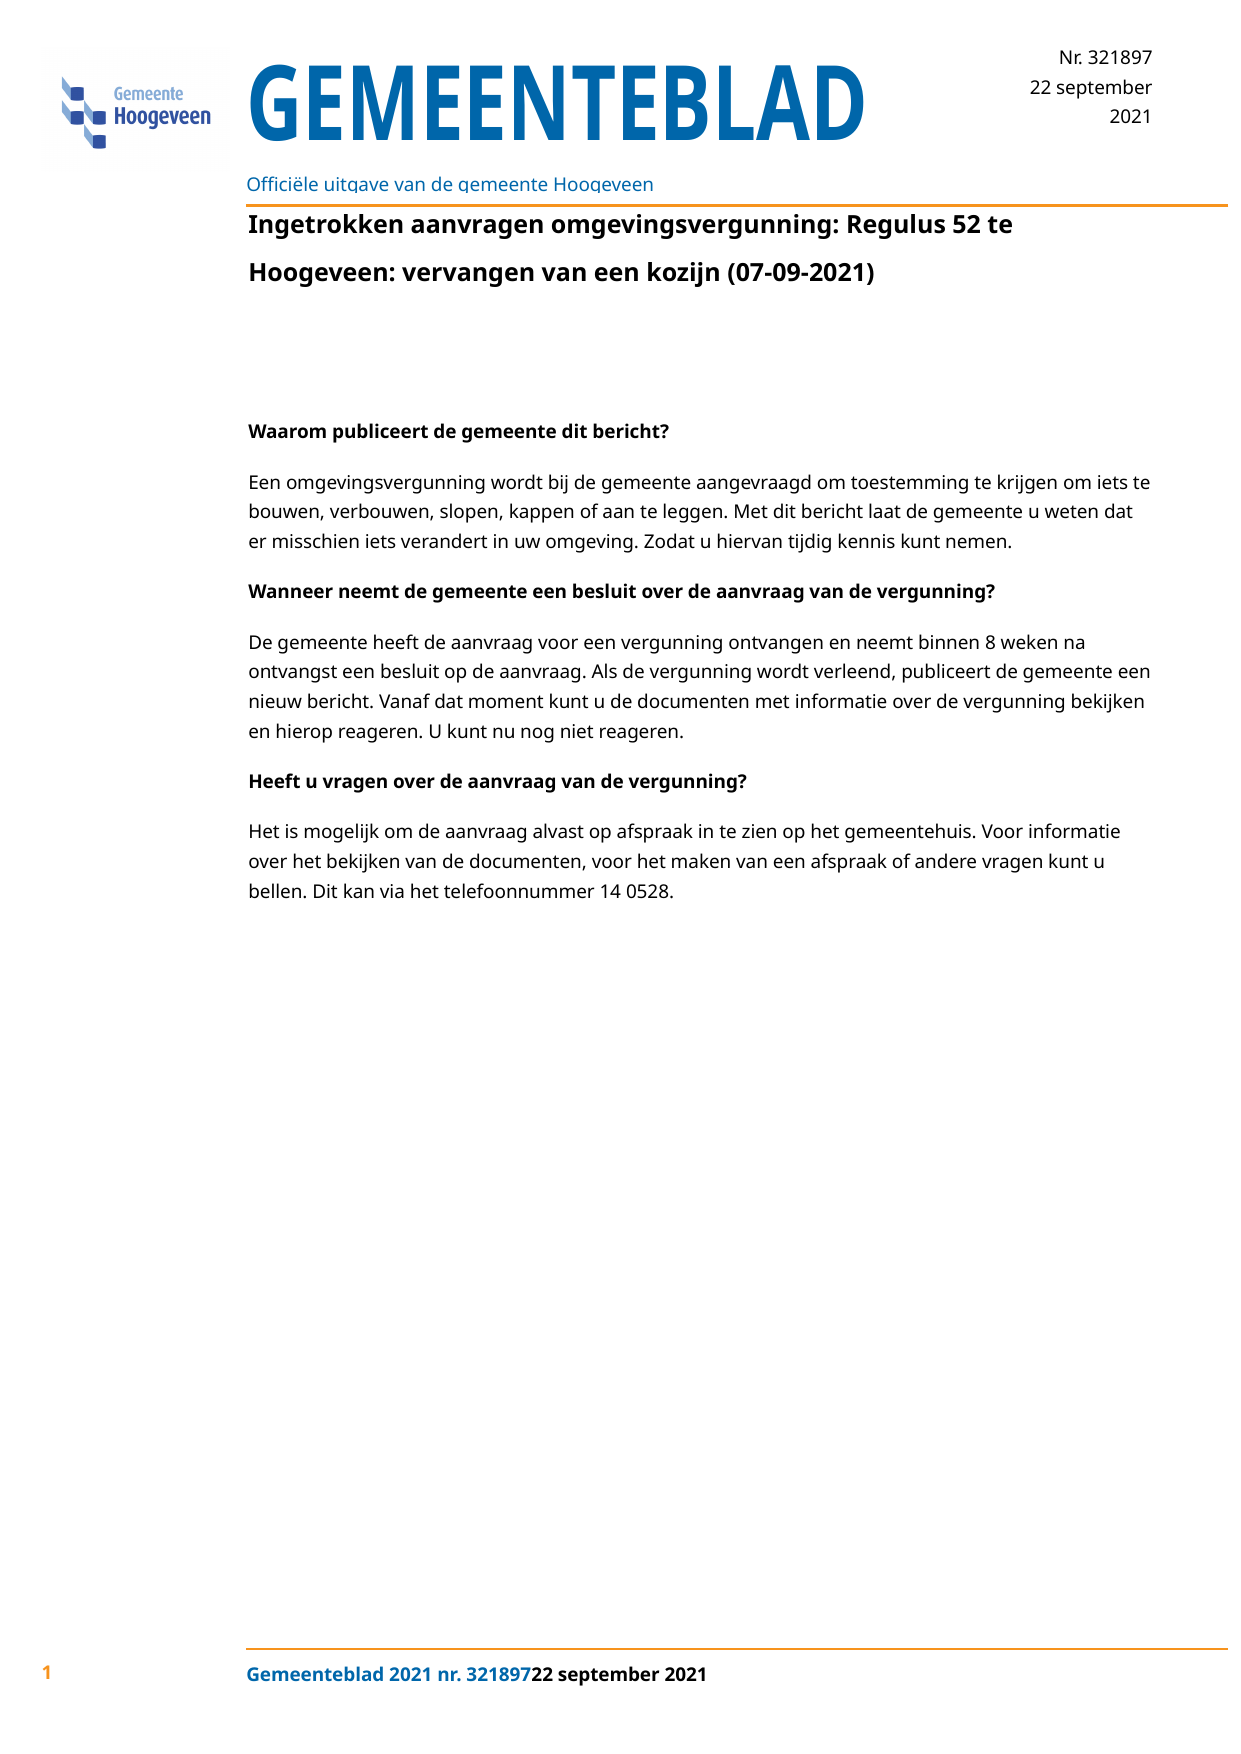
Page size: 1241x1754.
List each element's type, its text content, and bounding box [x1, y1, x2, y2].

picture [41, 47, 231, 172]
text Ingetrokken aanvragen omgevingsvergunning: Regulus 52 te Hoogeveen: vervangen van een kozijn (07-09-2021) [248, 207, 1152, 288]
text Wanneer neemt de gemeente een besluit over de aanvraag van de vergunning? [248, 579, 1152, 604]
text Heeft u vragen over de aanvraag van de vergunning? [248, 768, 1152, 794]
text Waarom publiceert de gemeente dit bericht? [248, 419, 1152, 444]
text Het is mogelijk om de aanvraag alvast op afspraak in te zien op het gemeentehuis. Voor informatie over het bekijken van de documenten, voor het maken van een afspraak of andere vragen kunt u bellen. Dit kan via het telefoonnummer 14 0528. [248, 819, 1152, 904]
text De gemeente heeft de aanvraag voor een vergunning ontvangen en neemt binnen 8 weken na ontvangst een besluit op de aanvraag. Als de vergunning wordt verleend, publiceert de gemeente een nieuw bericht. Vanaf dat moment kunt u de documenten met informatie over de vergunning bekijken en hierop reageren. U kunt nu nog niet reageren. [248, 629, 1152, 744]
text Een omgevingsvergunning wordt bij de gemeente aangevraagd om toestemming te krijgen om iets te bouwen, verbouwen, slopen, kappen of aan te leggen. Met dit bericht laat de gemeente u weten dat er misschien iets verandert in uw omgeving. Zodat u hiervan tijdig kennis kunt nemen. [248, 469, 1152, 554]
